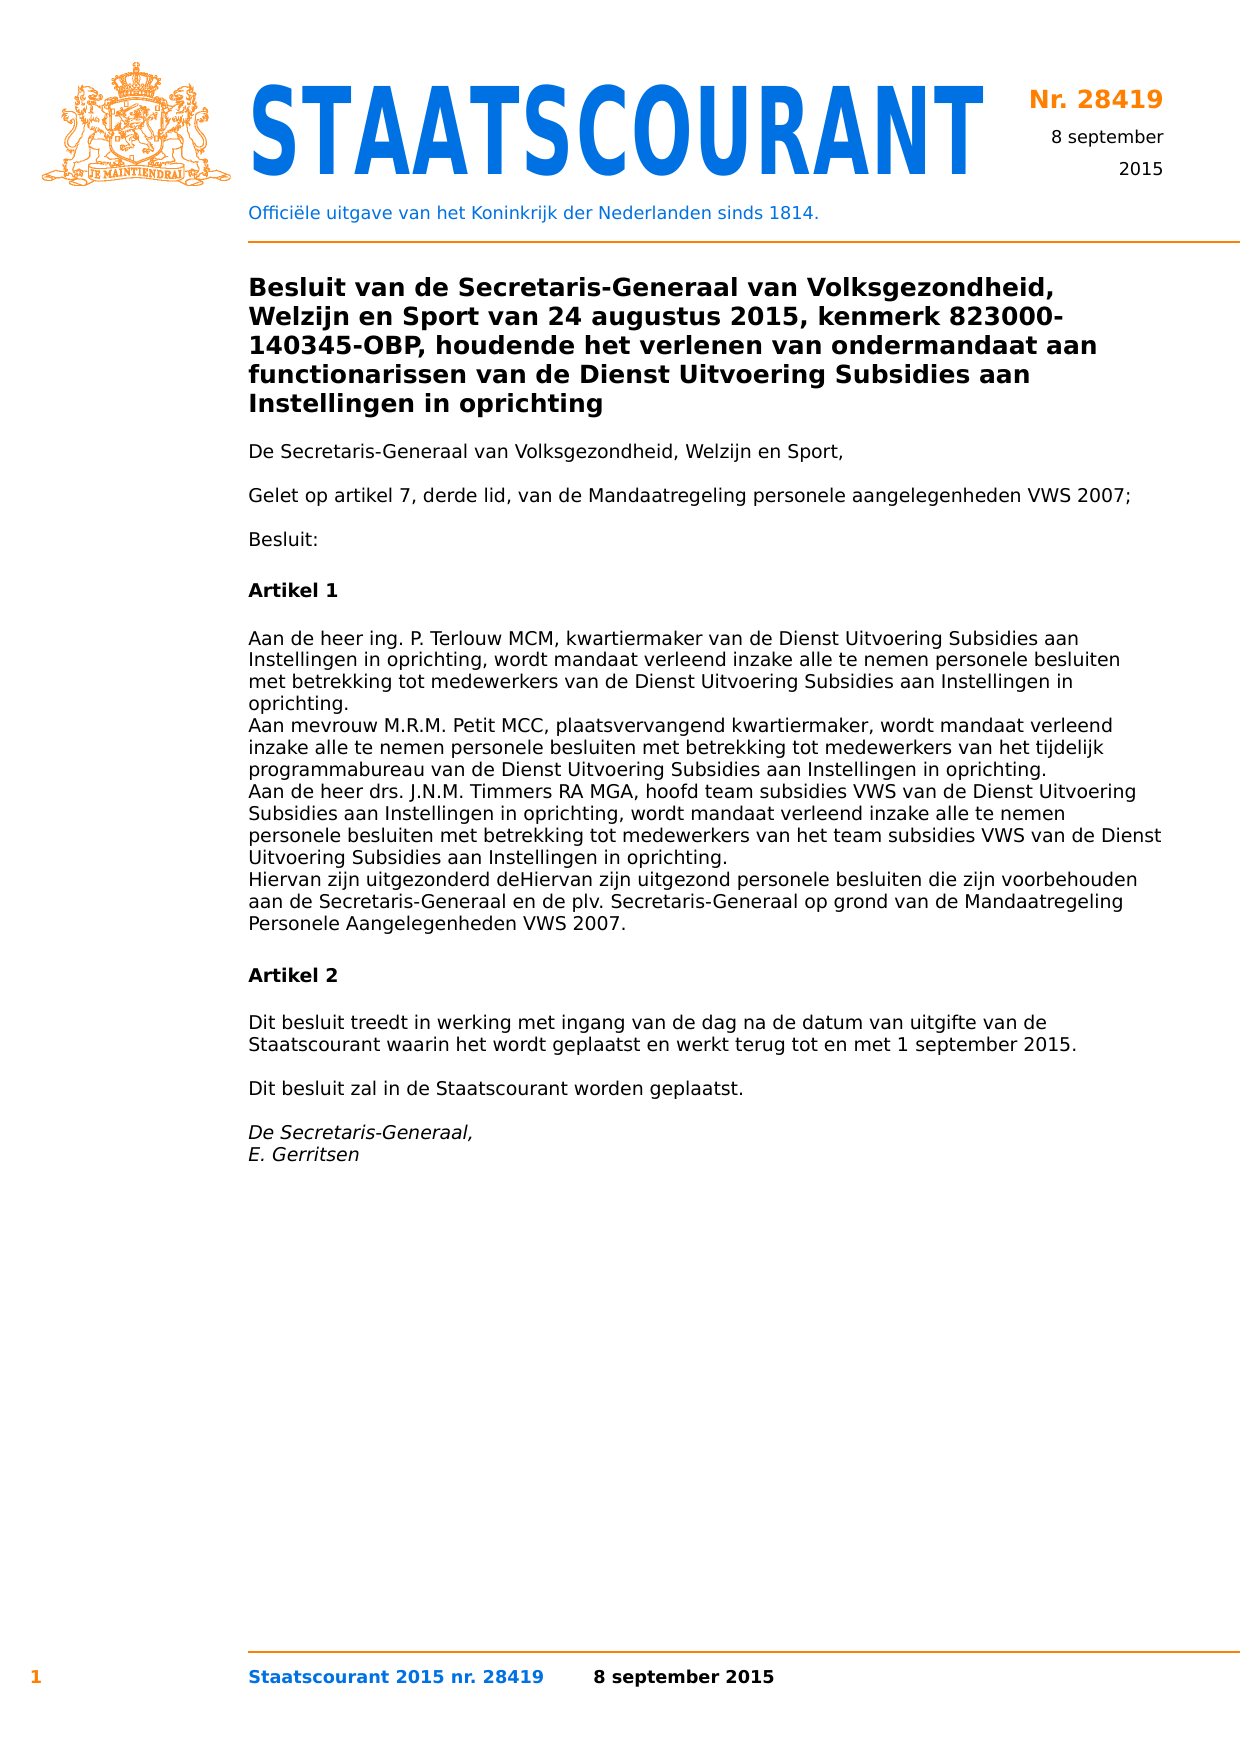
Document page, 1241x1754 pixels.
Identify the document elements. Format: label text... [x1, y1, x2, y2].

text Gelet op artikel 7, derde lid, van de Mandaatregeling personele aangelegenheden VWS 2007; [248, 484, 1163, 507]
text Aan de heer drs. J.N.M. Timmers RA MGA, hoofd team subsidies VWS van de Dienst Uitvoering Subsidies aan Instellingen in oprichting, wordt mandaat verleend inzake alle te nemen personele besluiten met betrekking tot medewerkers van het team subsidies VWS van de Dienst Uitvoering Subsidies aan Instellingen in oprichting. [248, 781, 1163, 869]
subtitle Artikel 1 [248, 580, 1163, 602]
text Dit besluit treedt in werking met ingang van de dag na de datum van uitgifte van de Staatscourant waarin het wordt geplaatst en werkt terug tot en met 1 september 2015. [248, 1012, 1163, 1056]
text Aan mevrouw M.R.M. Petit MCC, plaatsvervangend kwartiermaker, wordt mandaat verleend inzake alle te nemen personele besluiten met betrekking tot medewerkers van het tijdelijk programmabureau van de Dienst Uitvoering Subsidies aan Instellingen in oprichting. [248, 715, 1163, 781]
text Hiervan zijn uitgezonderd deHiervan zijn uitgezond personele besluiten die zijn voorbehouden aan de Secretaris-Generaal en de plv. Secretaris-Generaal op grond van de Mandaatregeling Personele Aangelegenheden VWS 2007. [248, 869, 1163, 935]
subtitle Artikel 2 [248, 965, 1163, 987]
text De Secretaris-Generaal, E. Gerritsen [248, 1122, 1163, 1166]
table_header STAATSCOURANT [248, 62, 998, 203]
table_cell 2015 [998, 153, 1240, 203]
text Aan de heer ing. P. Terlouw MCM, kwartiermaker van de Dienst Uitvoering Subsidies aan Instellingen in oprichting, wordt mandaat verleend inzake alle te nemen personele besluiten met betrekking tot medewerkers van de Dienst Uitvoering Subsidies aan Instellingen in oprichting. [248, 627, 1163, 715]
text Besluit: [248, 528, 1163, 550]
table_cell Officiële uitgave van het Koninkrijk der Nederlanden sinds 1814. [248, 203, 1240, 241]
picture [41, 62, 231, 186]
table_cell 8 september [998, 121, 1240, 153]
text Dit besluit zal in de Staatscourant worden geplaatst. [248, 1078, 1163, 1100]
text De Secretaris-Generaal van Volksgezondheid, Welzijn en Sport, [248, 441, 1163, 463]
table_header [25, 62, 248, 241]
subtitle Besluit van de Secretaris-Generaal van Volksgezondheid, Welzijn en Sport van 24 augustus 2015, kenmerk 823000-140345-OBP, houdende het verlenen van ondermandaat aan functionarissen van de Dienst Uitvoering Subsidies aan Instellingen in oprichting [248, 273, 1163, 419]
table_header Nr. 28419 [998, 62, 1240, 121]
